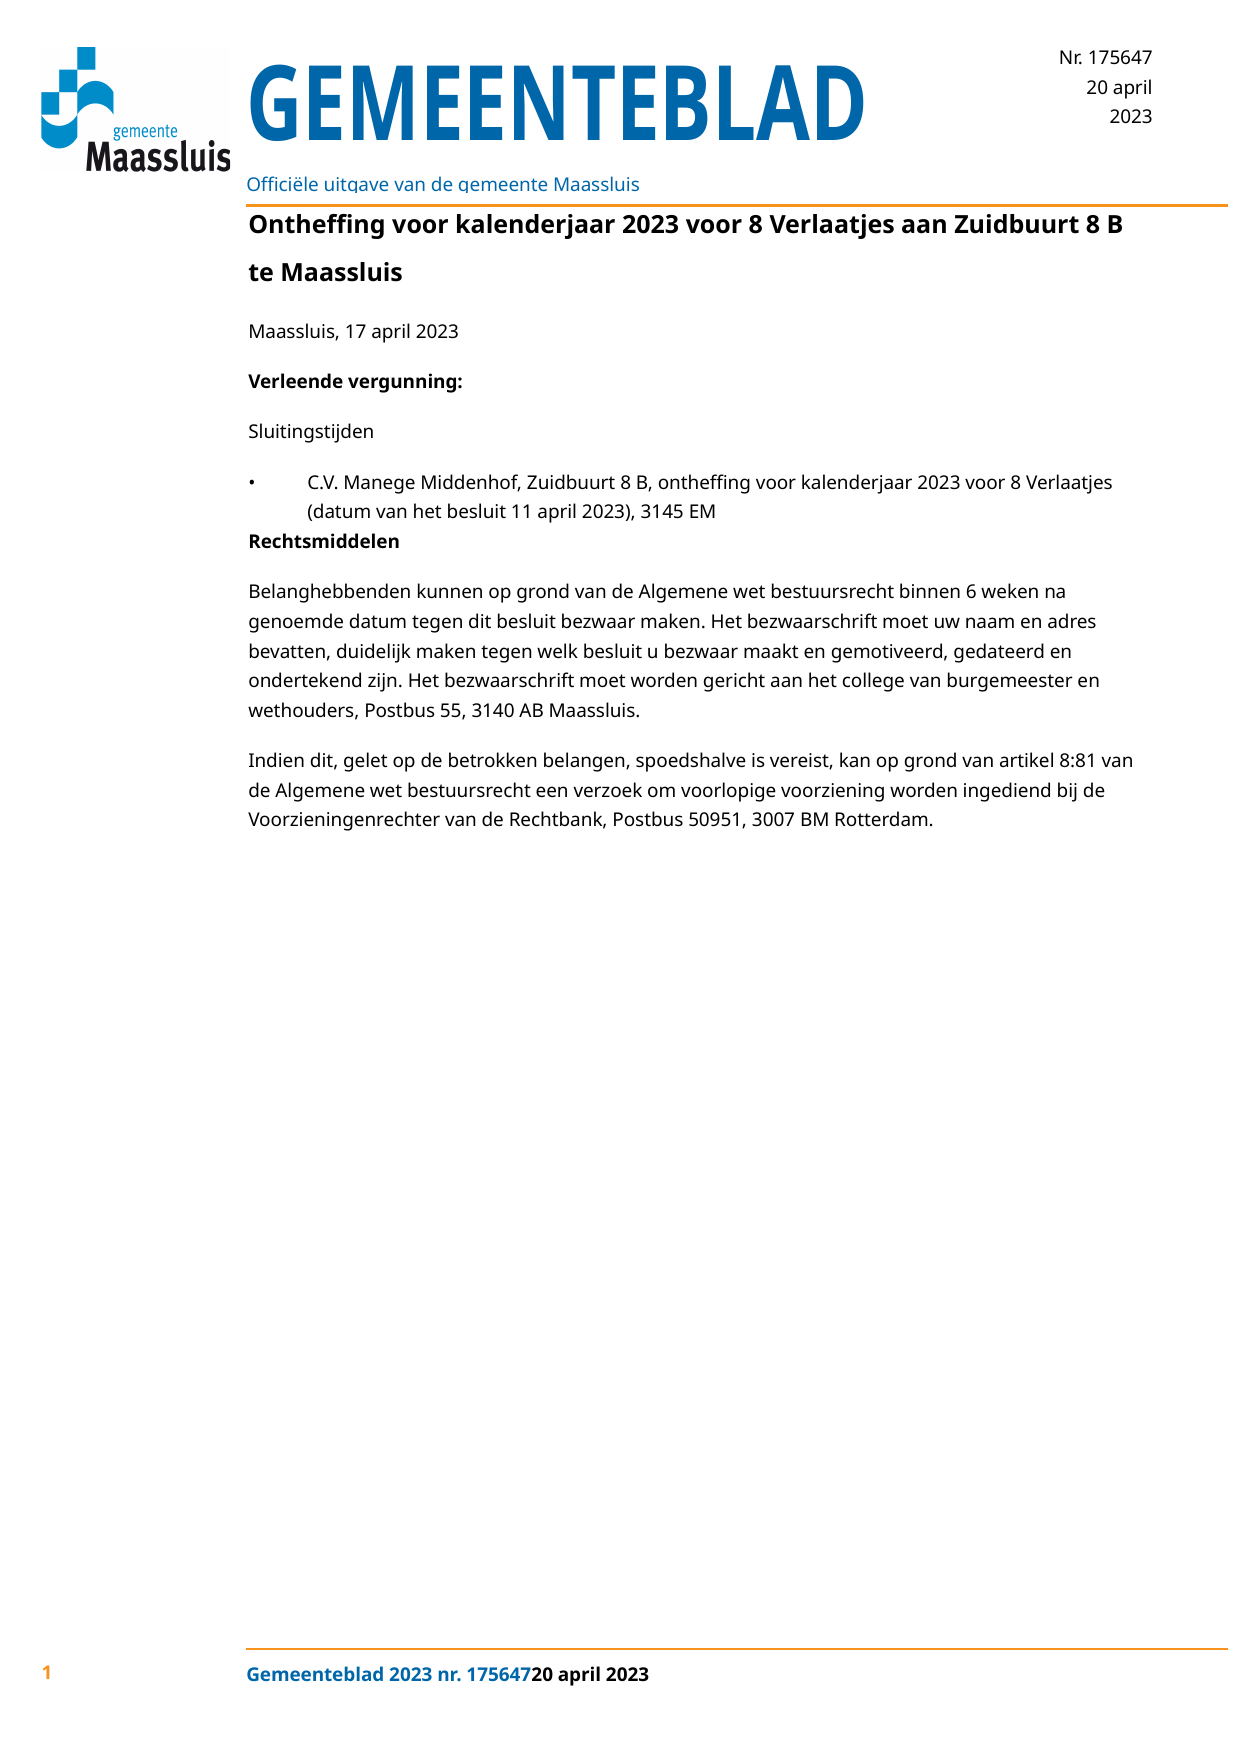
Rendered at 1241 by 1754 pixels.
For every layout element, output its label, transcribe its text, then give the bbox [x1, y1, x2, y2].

text Belanghebbenden kunnen op grond van de Algemene wet bestuursrecht binnen 6 weken na genoemde datum tegen dit besluit bezwaar maken. Het bezwaarschrift moet uw naam en adres bevatten, duidelijk maken tegen welk besluit u bezwaar maakt en gemotiveerd, gedateerd en ondertekend zijn. Het bezwaarschrift moet worden gericht aan het college van burgemeester en wethouders, Postbus 55, 3140 AB Maassluis. [248, 579, 1152, 723]
text Verleende vergunning: [248, 368, 1152, 394]
text Rechtsmiddelen [248, 528, 1152, 554]
text Maassluis, 17 april 2023 [248, 318, 1152, 344]
picture [41, 47, 231, 172]
text Indien dit, gelet op de betrokken belangen, spoedshalve is vereist, kan op grond van artikel 8:81 van de Algemene wet bestuursrecht een verzoek om voorlopige voorziening worden ingediend bij de Voorzieningenrechter van de Rechtbank, Postbus 50951, 3007 BM Rotterdam. [248, 747, 1152, 832]
text Sluitingstijden [248, 419, 1152, 444]
picture [41, 47, 77, 92]
list C.V. Manege Middenhof, Zuidbuurt 8 B, ontheffing voor kalenderjaar 2023 voor 8 Verlaatjes (datum van het besluit 11 april 2023), 3145 EM [248, 469, 1152, 524]
text Ontheffing voor kalenderjaar 2023 voor 8 Verlaatjes aan Zuidbuurt 8 B te Maassluis [248, 207, 1152, 288]
